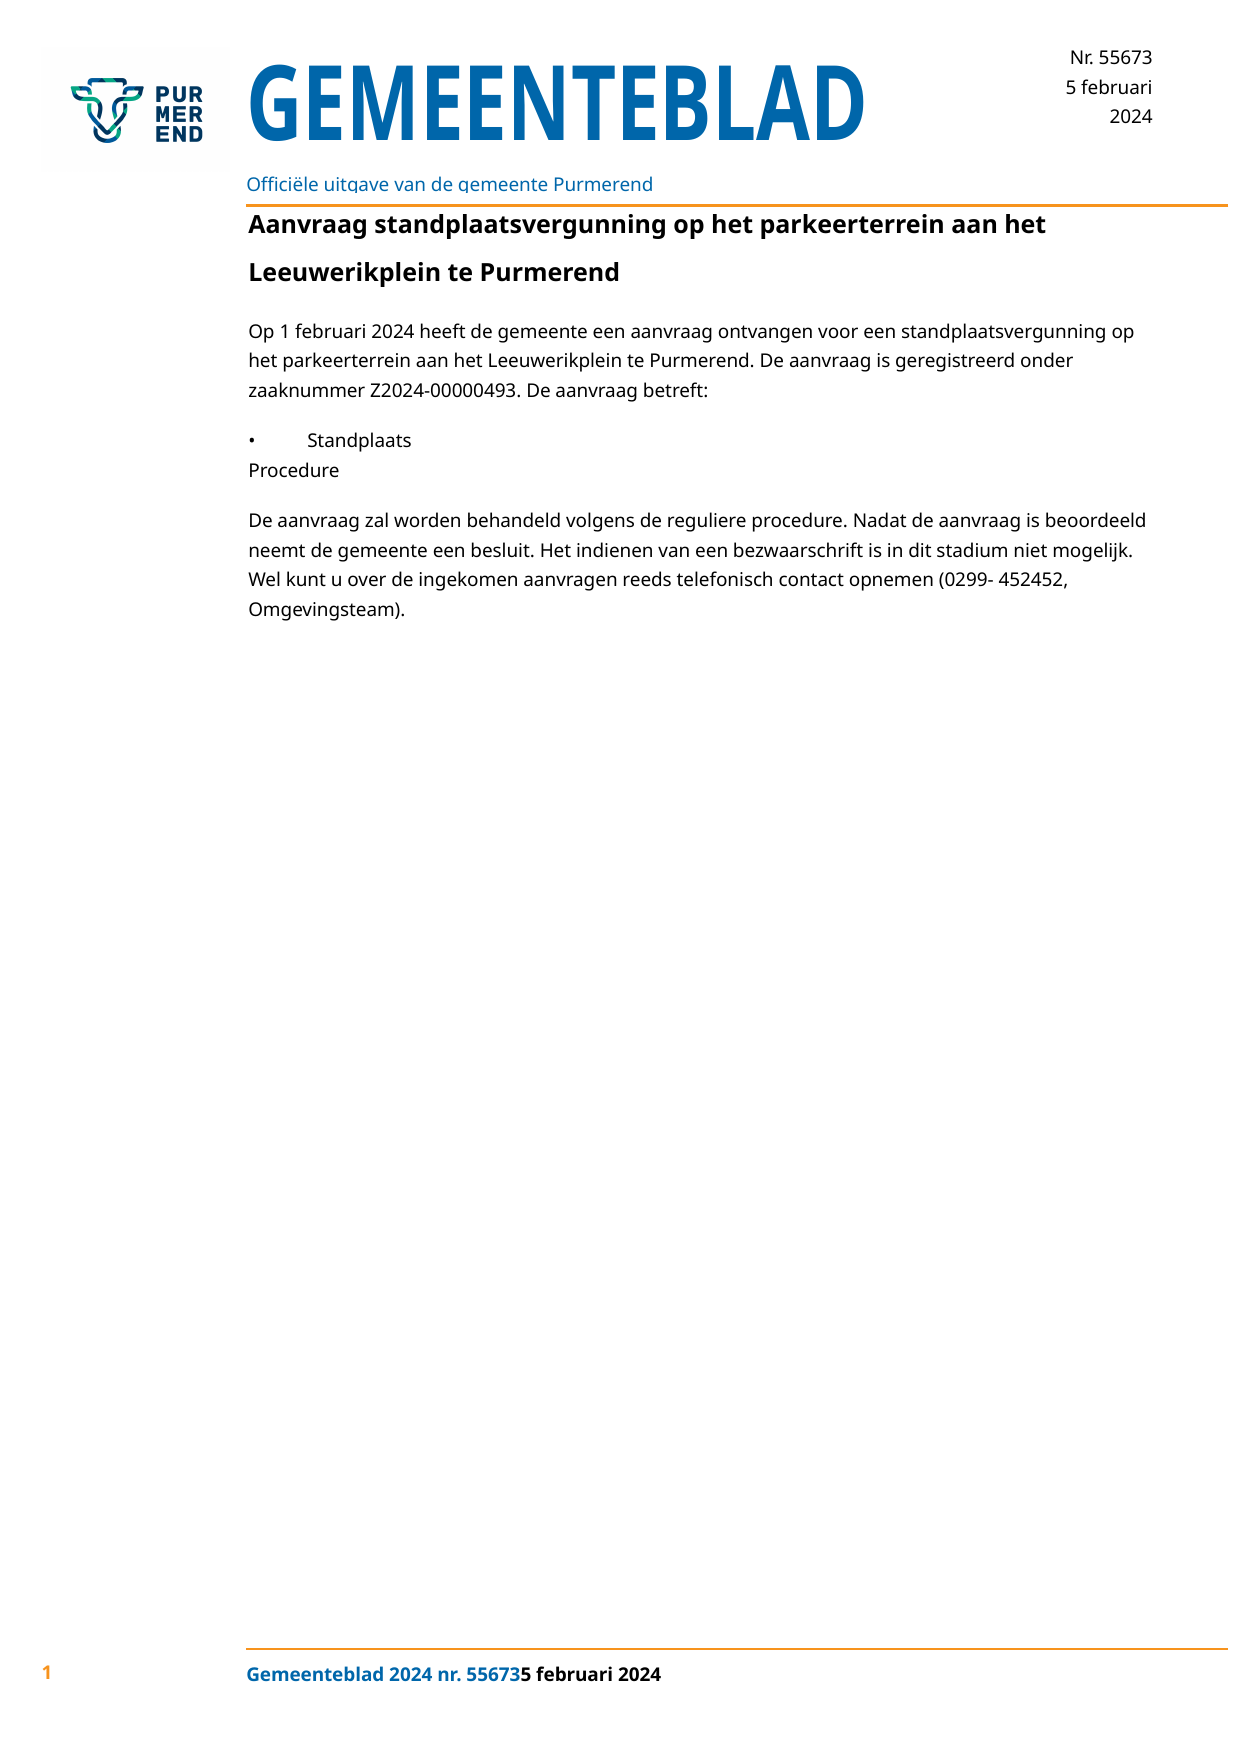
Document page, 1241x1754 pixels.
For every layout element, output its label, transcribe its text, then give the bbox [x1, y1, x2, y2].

list Standplaats [248, 427, 1152, 453]
text Op 1 februari 2024 heeft de gemeente een aanvraag ontvangen voor een standplaatsvergunning op het parkeerterrein aan het Leeuwerikplein te Purmerend. De aanvraag is geregistreerd onder zaaknummer Z2024-00000493. De aanvraag betreft: [248, 318, 1152, 403]
picture [41, 47, 231, 172]
text Aanvraag standplaatsvergunning op het parkeerterrein aan het Leeuwerikplein te Purmerend [248, 207, 1152, 288]
text De aanvraag zal worden behandeld volgens de reguliere procedure. Nadat de aanvraag is beoordeeld neemt de gemeente een besluit. Het indienen van een bezwaarschrift is in dit stadium niet mogelijk. Wel kunt u over de ingekomen aanvragen reeds telefonisch contact opnemen (0299- 452452, Omgevingsteam). [248, 507, 1152, 622]
text Procedure [248, 457, 1152, 483]
